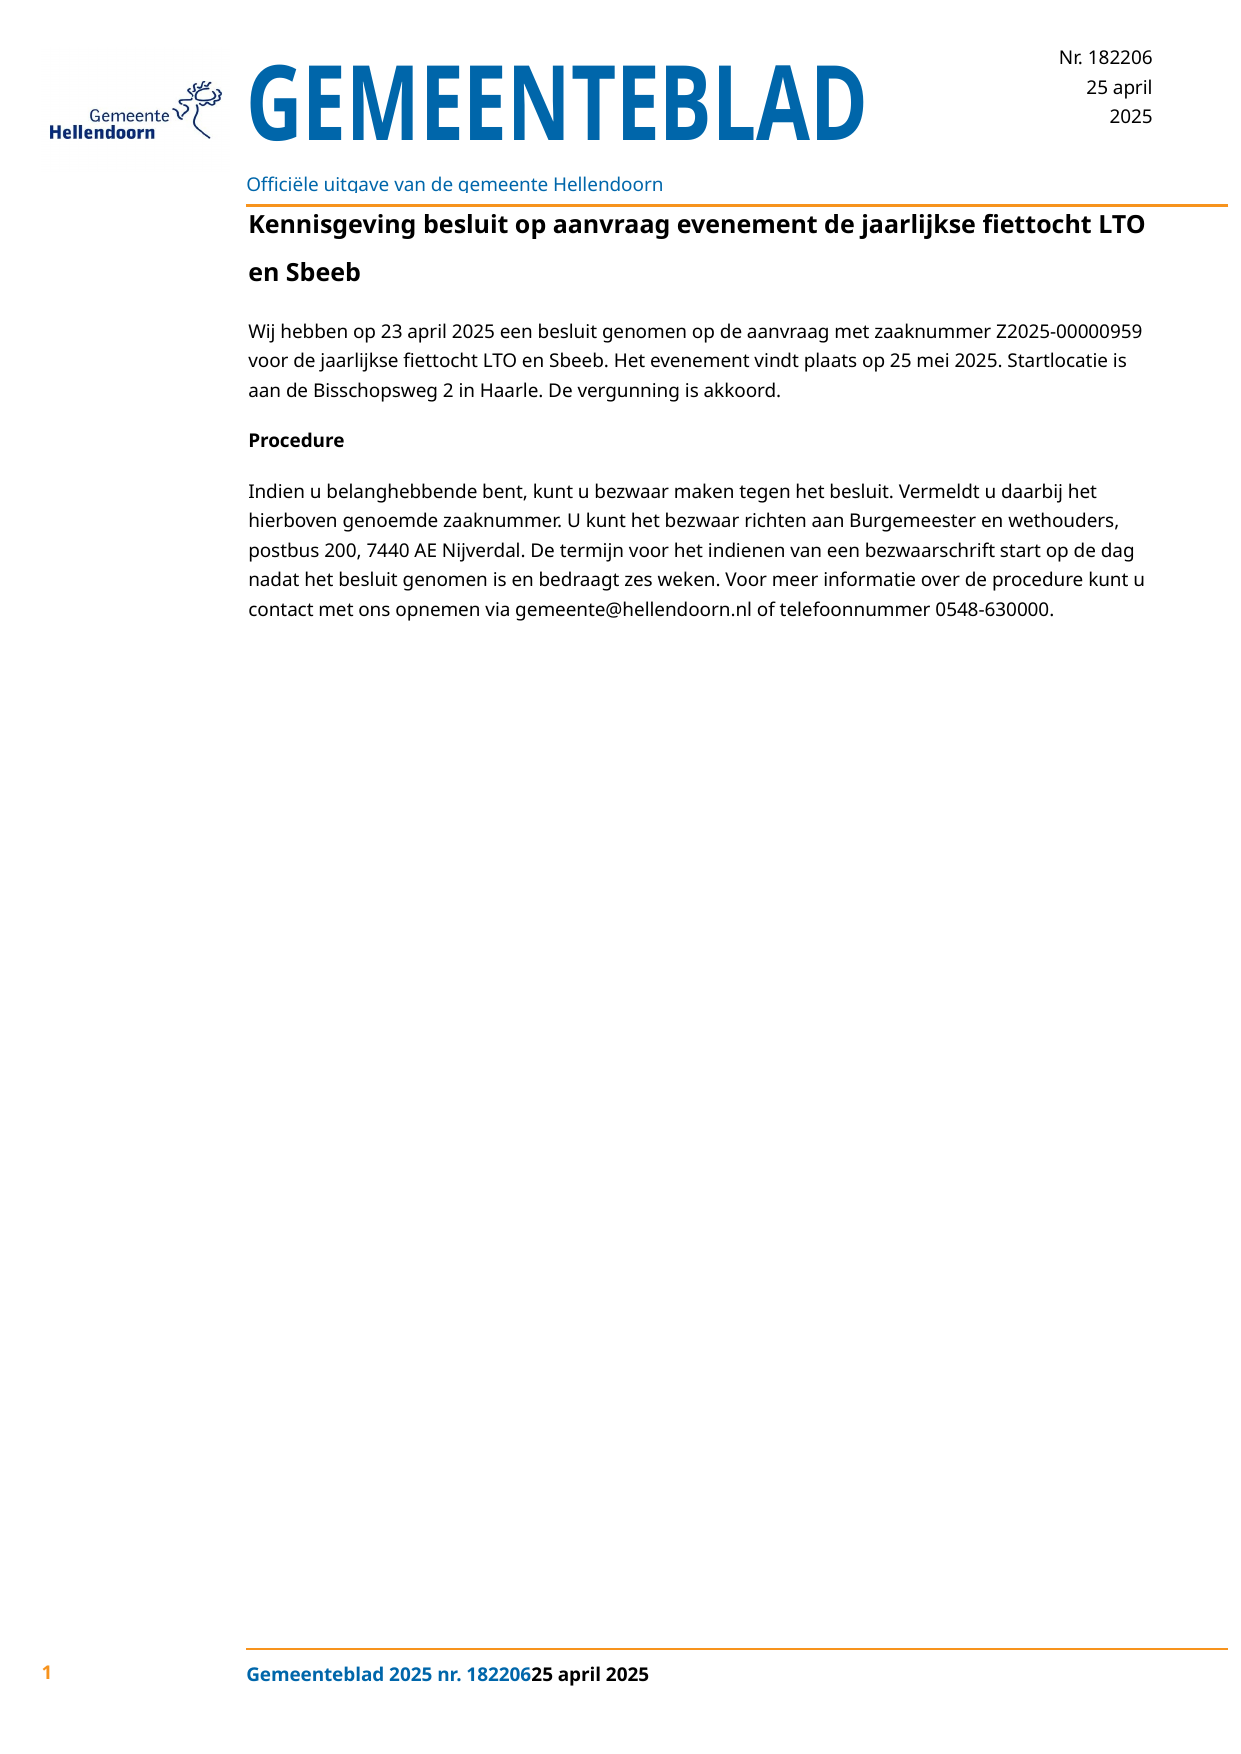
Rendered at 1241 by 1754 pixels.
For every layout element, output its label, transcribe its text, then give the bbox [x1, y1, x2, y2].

text Indien u belanghebbende bent, kunt u bezwaar maken tegen het besluit. Vermeldt u daarbij het hierboven genoemde zaaknummer. U kunt het bezwaar richten aan Burgemeester en wethouders, postbus 200, 7440 AE Nijverdal. De termijn voor het indienen van een bezwaarschrift start op de dag nadat het besluit genomen is en bedraagt zes weken. Voor meer informatie over de procedure kunt u contact met ons opnemen via gemeente@hellendoorn.nl of telefoonnummer 0548-630000. [248, 478, 1152, 622]
text Wij hebben op 23 april 2025 een besluit genomen op de aanvraag met zaaknummer Z2025-00000959 voor de jaarlijkse fiettocht LTO en Sbeeb. Het evenement vindt plaats op 25 mei 2025. Startlocatie is aan de Bisschopsweg 2 in Haarle. De vergunning is akkoord. [248, 318, 1152, 403]
picture [41, 47, 231, 172]
text Procedure [248, 427, 1152, 453]
text Kennisgeving besluit op aanvraag evenement de jaarlijkse fiettocht LTO en Sbeeb [248, 207, 1152, 288]
